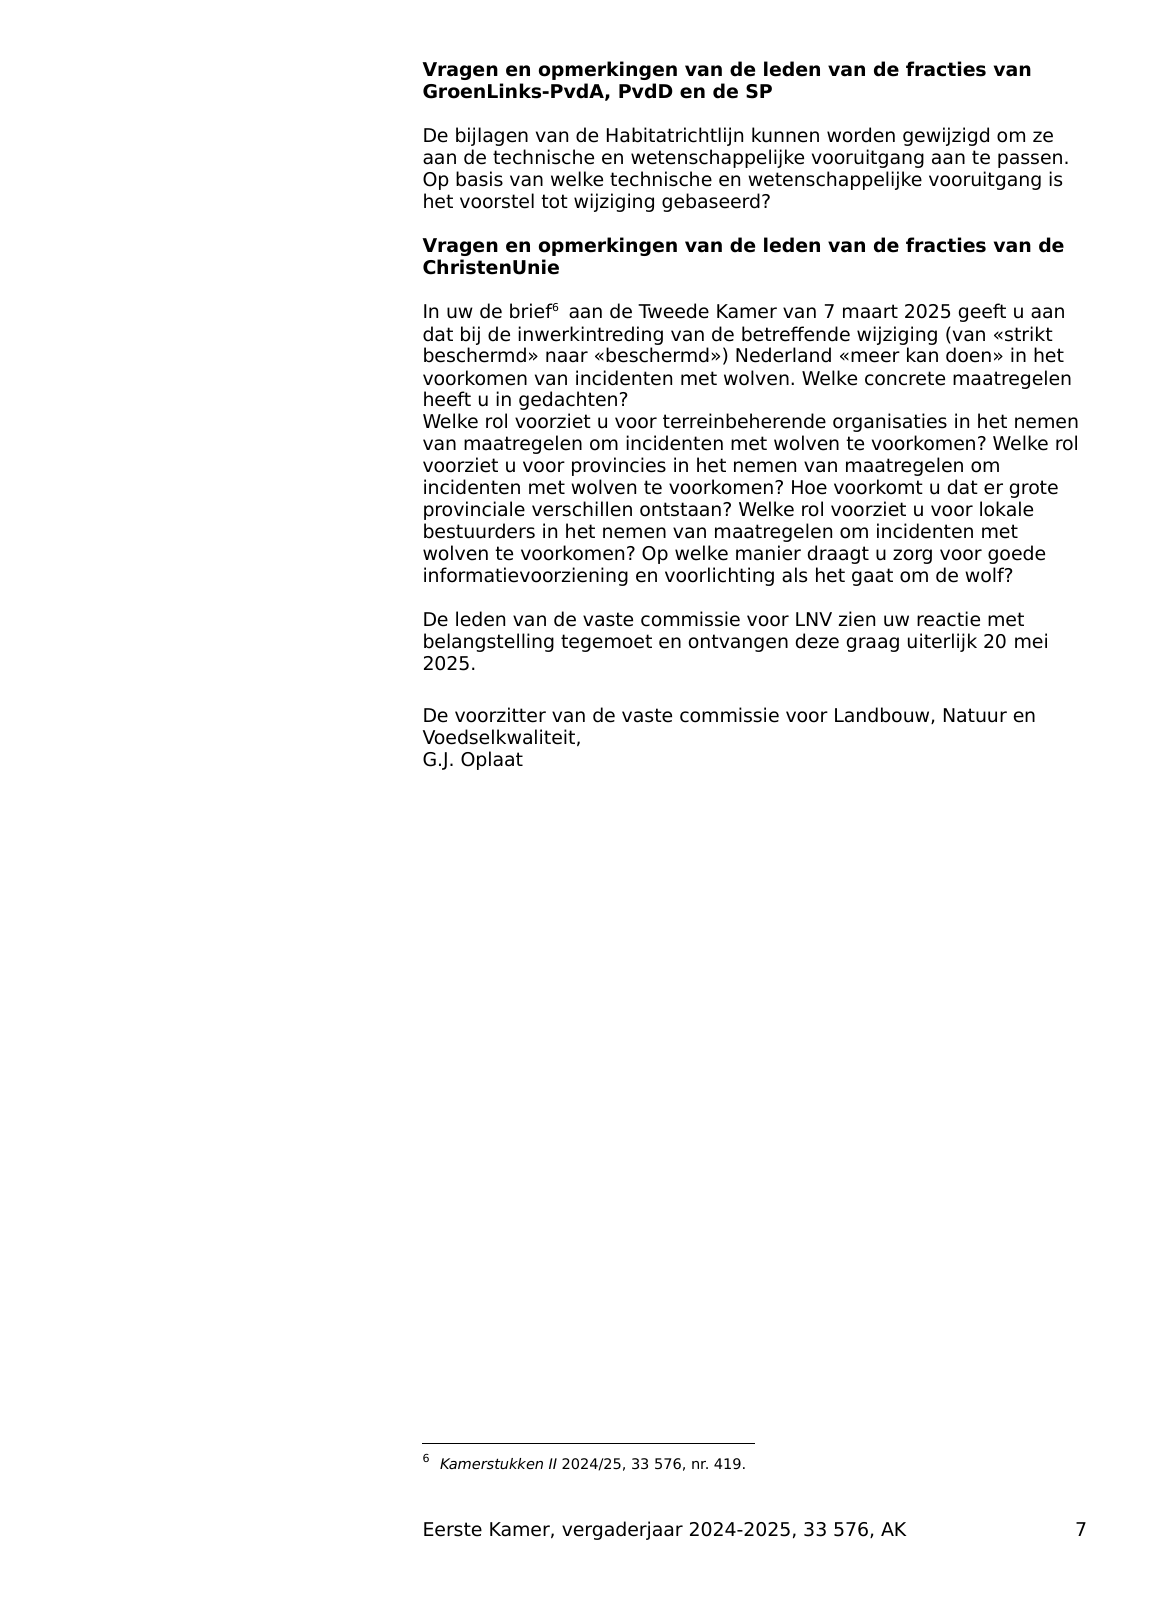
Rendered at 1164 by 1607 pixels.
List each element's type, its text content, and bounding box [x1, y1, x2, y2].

text Welke rol voorziet u voor terreinbeherende organisaties in het nemen van maatregelen om incidenten met wolven te voorkomen? Welke rol voorziet u voor provincies in het nemen van maatregelen om incidenten met wolven te voorkomen? Hoe voorkomt u dat er grote provinciale verschillen ontstaan? Welke rol voorziet u voor lokale bestuurders in het nemen van maatregelen om incidenten met wolven te voorkomen? Op welke manier draagt u zorg voor goede informatievoorziening en voorlichting als het gaat om de wolf? [422, 411, 1087, 587]
text De leden van de vaste commissie voor LNV zien uw reactie met belangstelling tegemoet en ontvangen deze graag uiterlijk 20 mei 2025. [422, 609, 1087, 675]
text Kamerstukken II 2024/25, 33 576, nr. 419. [422, 1452, 1087, 1474]
subtitle Vragen en opmerkingen van de leden van de fracties van de ChristenUnie [422, 235, 1087, 279]
text In uw de brief aan de Tweede Kamer van 7 maart 2025 geeft u aan dat bij de inwerkintreding van de betreffende wijziging (van «strikt beschermd» naar «beschermd») Nederland «meer kan doen» in het voorkomen van incidenten met wolven. Welke concrete maatregelen heeft u in gedachten? [422, 301, 1087, 411]
subtitle Vragen en opmerkingen van de leden van de fracties van GroenLinks-PvdA, PvdD en de SP [422, 59, 1087, 103]
text De bijlagen van de Habitatrichtlijn kunnen worden gewijzigd om ze aan de technische en wetenschappelijke vooruitgang aan te passen. Op basis van welke technische en wetenschappelijke vooruitgang is het voorstel tot wijziging gebaseerd? [422, 125, 1087, 213]
text De voorzitter van de vaste commissie voor Landbouw, Natuur en Voedselkwaliteit, G.J. Oplaat [422, 705, 1087, 771]
